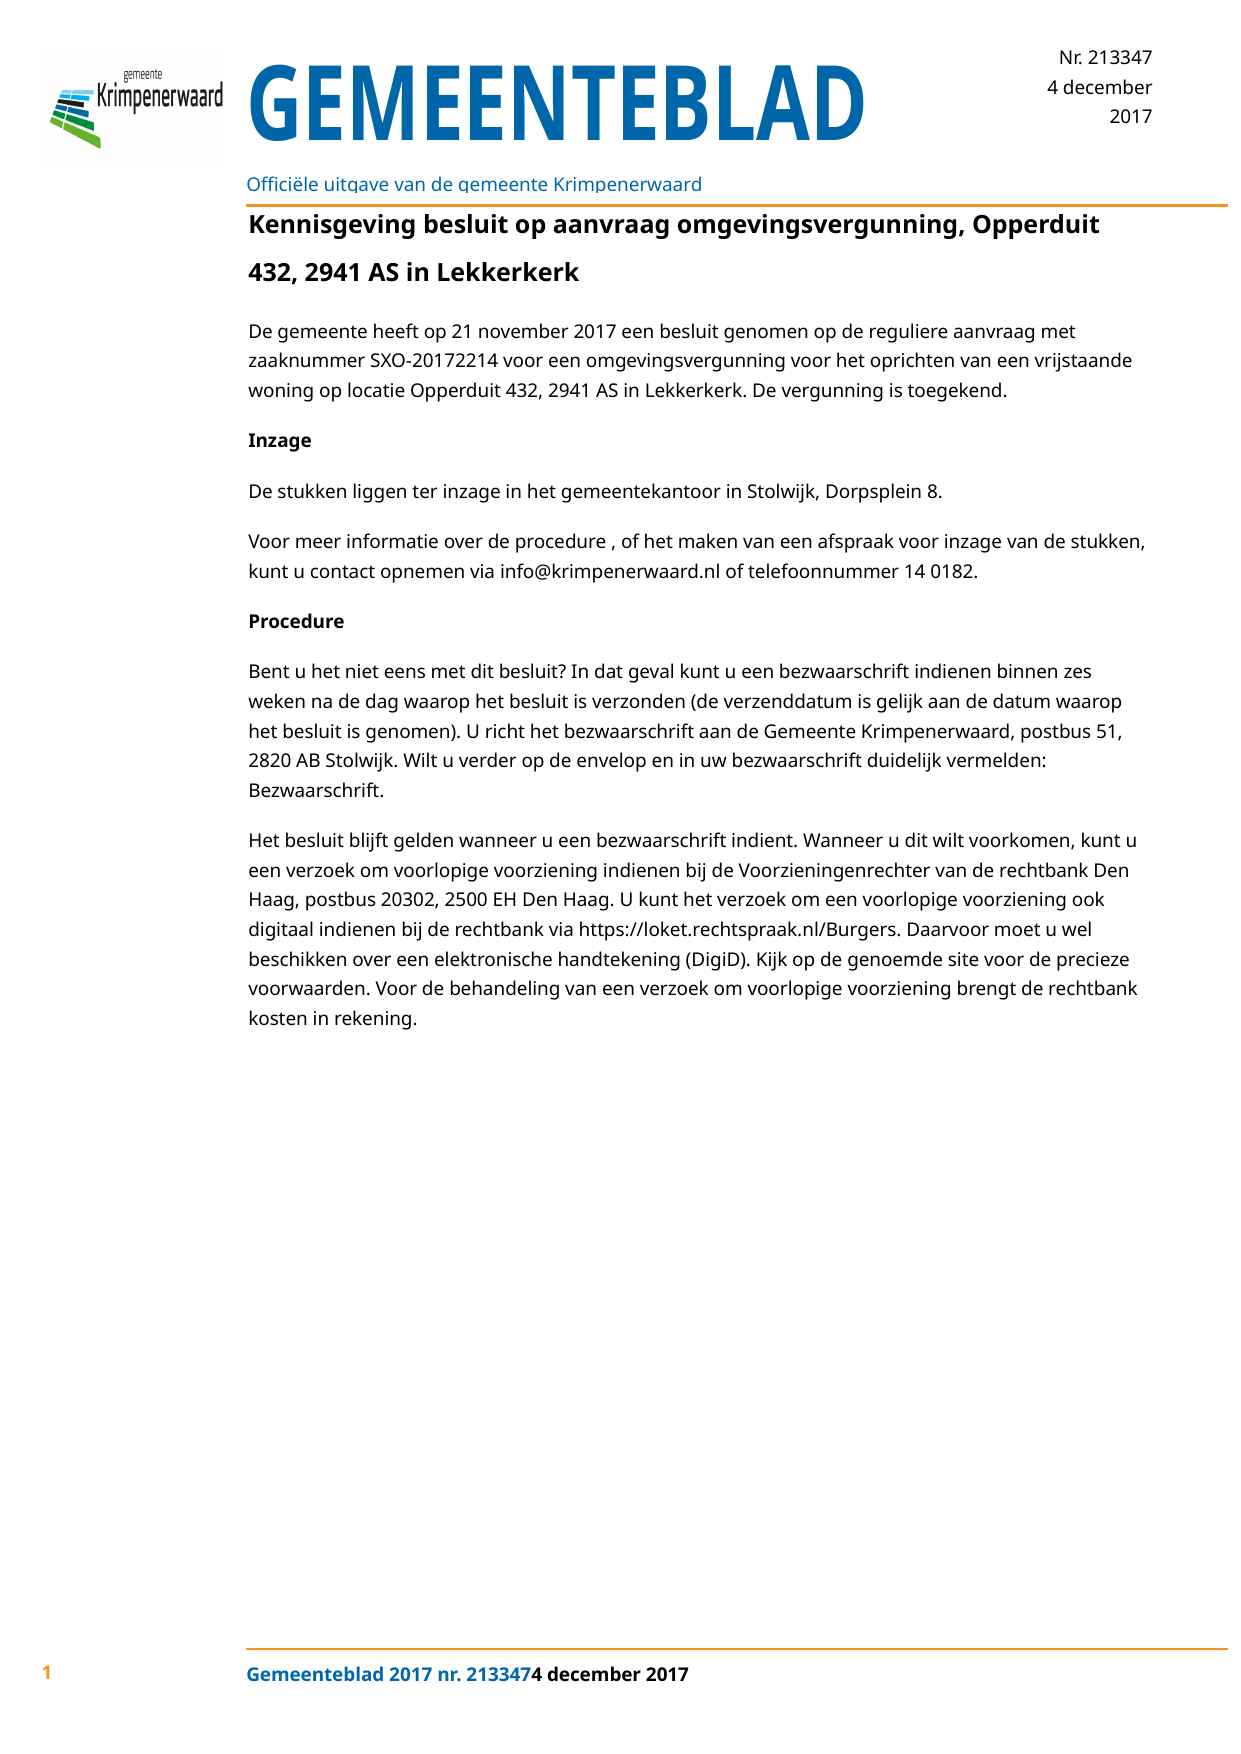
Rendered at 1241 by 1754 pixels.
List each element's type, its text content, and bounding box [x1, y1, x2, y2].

text Kennisgeving besluit op aanvraag omgevingsvergunning, Opperduit 432, 2941 AS in Lekkerkerk [248, 207, 1152, 288]
text De stukken liggen ter inzage in het gemeentekantoor in Stolwijk, Dorpsplein 8. [248, 478, 1152, 504]
text Procedure [248, 608, 1152, 634]
picture [41, 47, 231, 172]
text Het besluit blijft gelden wanneer u een bezwaarschrift indient. Wanneer u dit wilt voorkomen, kunt u een verzoek om voorlopige voorziening indienen bij de Voorzieningenrechter van de rechtbank Den Haag, postbus 20302, 2500 EH Den Haag. U kunt het verzoek om een voorlopige voorziening ook digitaal indienen bij de rechtbank via https://loket.rechtspraak.nl/Burgers. Daarvoor moet u wel beschikken over een elektronische handtekening (DigiD). Kijk op de genoemde site voor de precieze voorwaarden. Voor de behandeling van een verzoek om voorlopige voorziening brengt de rechtbank kosten in rekening. [248, 827, 1152, 1031]
text De gemeente heeft op 21 november 2017 een besluit genomen op de reguliere aanvraag met zaaknummer SXO-20172214 voor een omgevingsvergunning voor het oprichten van een vrijstaande woning op locatie Opperduit 432, 2941 AS in Lekkerkerk. De vergunning is toegekend. [248, 318, 1152, 403]
text Inzage [248, 427, 1152, 453]
text Voor meer informatie over de procedure , of het maken van een afspraak voor inzage van de stukken, kunt u contact opnemen via info@krimpenerwaard.nl of telefoonnummer 14 0182. [248, 528, 1152, 584]
text Bent u het niet eens met dit besluit? In dat geval kunt u een bezwaarschrift indienen binnen zes weken na de dag waarop het besluit is verzonden (de verzenddatum is gelijk aan de datum waarop het besluit is genomen). U richt het bezwaarschrift aan de Gemeente Krimpenerwaard, postbus 51, 2820 AB Stolwijk. Wilt u verder op de envelop en in uw bezwaarschrift duidelijk vermelden: Bezwaarschrift. [248, 659, 1152, 803]
